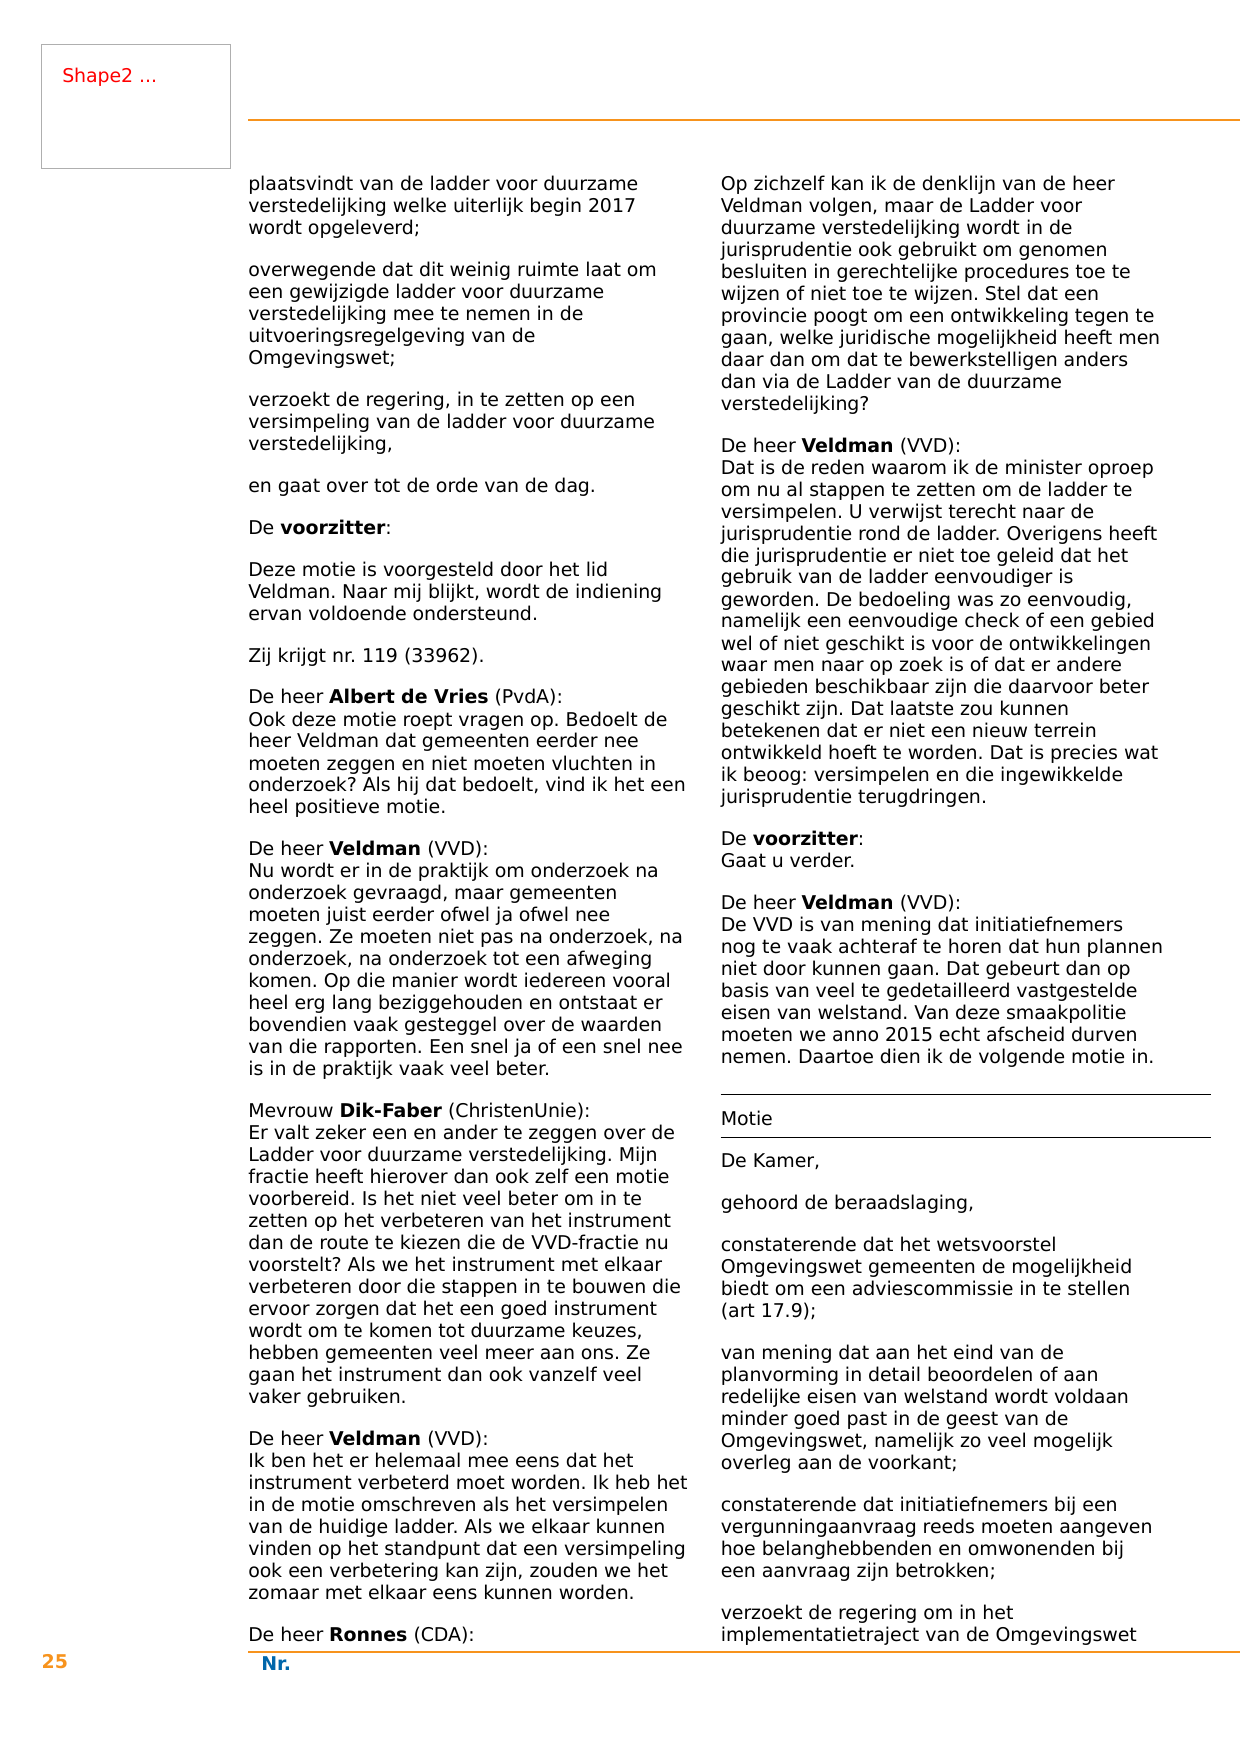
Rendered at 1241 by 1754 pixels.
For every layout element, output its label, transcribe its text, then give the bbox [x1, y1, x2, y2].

text Gaat u verder. [721, 850, 1163, 872]
text De VVD is van mening dat initiatiefnemers nog te vaak achteraf te horen dat hun plannen niet door kunnen gaan. Dat gebeurt dan op basis van veel te gedetailleerd vastgestelde eisen van welstand. Van deze smaakpolitie moeten we anno 2015 echt afscheid durven nemen. Daartoe dien ik de volgende motie in. [721, 914, 1163, 1068]
text van mening dat aan het eind van de planvorming in detail beoordelen of aan redelijke eisen van welstand wordt voldaan minder goed past in de geest van de Omgevingswet, namelijk zo veel mogelijk overleg aan de voorkant; [721, 1342, 1163, 1474]
text Mevrouw Dik-Faber (ChristenUnie): [248, 1100, 691, 1122]
text verzoekt de regering om in het implementatietraject van de Omgevingswet [721, 1602, 1163, 1646]
text en gaat over tot de orde van de dag. [248, 474, 691, 497]
text De heer Veldman (VVD): [248, 1428, 691, 1450]
text Dat is de reden waarom ik de minister oproep om nu al stappen te zetten om de ladder te versimpelen. U verwijst terecht naar de jurisprudentie rond de ladder. Overigens heeft die jurisprudentie er niet toe geleid dat het gebruik van de ladder eenvoudiger is geworden. De bedoeling was zo eenvoudig, namelijk een eenvoudige check of een gebied wel of niet geschikt is voor de ontwikkelingen waar men naar op zoek is of dat er andere gebieden beschikbaar zijn die daarvoor beter geschikt zijn. Dat laatste zou kunnen betekenen dat er niet een nieuw terrein ontwikkeld hoeft te worden. Dat is precies wat ik beoog: versimpelen en die ingewikkelde jurisprudentie terugdringen. [721, 457, 1163, 808]
text plaatsvindt van de ladder voor duurzame verstedelijking welke uiterlijk begin 2017 wordt opgeleverd; [248, 173, 691, 239]
text De heer Veldman (VVD): [248, 838, 691, 860]
text De Kamer, [721, 1150, 1163, 1172]
text Deze motie is voorgesteld door het lid Veldman. Naar mij blijkt, wordt de indiening ervan voldoende ondersteund. [248, 558, 691, 624]
text Ook deze motie roept vragen op. Bedoelt de heer Veldman dat gemeenten eerder nee moeten zeggen en niet moeten vluchten in onderzoek? Als hij dat bedoelt, vind ik het een heel positieve motie. [248, 708, 691, 818]
text Motie [721, 1108, 1163, 1130]
text Zij krijgt nr. 119 (33962). [248, 644, 691, 666]
text Er valt zeker een en ander te zeggen over de Ladder voor duurzame verstedelijking. Mijn fractie heeft hierover dan ook zelf een motie voorbereid. Is het niet veel beter om in te zetten op het verbeteren van het instrument dan de route te kiezen die de VVD-fractie nu voorstelt? Als we het instrument met elkaar verbeteren door die stappen in te bouwen die ervoor zorgen dat het een goed instrument wordt om te komen tot duurzame keuzes, hebben gemeenten veel meer aan ons. Ze gaan het instrument dan ook vanzelf veel vaker gebruiken. [248, 1122, 691, 1408]
text overwegende dat dit weinig ruimte laat om een gewijzigde ladder voor duurzame verstedelijking mee te nemen in de uitvoeringsregelgeving van de Omgevingswet; [248, 259, 691, 369]
text Ik ben het er helemaal mee eens dat het instrument verbeterd moet worden. Ik heb het in de motie omschreven als het versimpelen van de huidige ladder. Als we elkaar kunnen vinden op het standpunt dat een versimpeling ook een verbetering kan zijn, zouden we het zomaar met elkaar eens kunnen worden. [248, 1450, 691, 1604]
text De heer Veldman (VVD): [721, 434, 1163, 457]
text De voorzitter: [721, 828, 1163, 850]
text De heer Albert de Vries (PvdA): [248, 686, 691, 708]
text Op zichzelf kan ik de denklijn van de heer Veldman volgen, maar de Ladder voor duurzame verstedelijking wordt in de jurisprudentie ook gebruikt om genomen besluiten in gerechtelijke procedures toe te wijzen of niet toe te wijzen. Stel dat een provincie poogt om een ontwikkeling tegen te gaan, welke juridische mogelijkheid heeft men daar dan om dat te bewerkstelligen anders dan via de Ladder van de duurzame verstedelijking? [721, 173, 1163, 414]
text gehoord de beraadslaging, [721, 1192, 1163, 1214]
text De heer Veldman (VVD): [721, 892, 1163, 914]
text constaterende dat het wetsvoorstel Omgevingswet gemeenten de mogelijkheid biedt om een adviescommissie in te stellen (art 17.9); [721, 1234, 1163, 1322]
text constaterende dat initiatiefnemers bij een vergunningaanvraag reeds moeten aangeven hoe belanghebbenden en omwonenden bij een aanvraag zijn betrokken; [721, 1494, 1163, 1582]
text verzoekt de regering, in te zetten op een versimpeling van de ladder voor duurzame verstedelijking, [248, 389, 691, 454]
text De voorzitter: [248, 517, 691, 538]
text Nu wordt er in de praktijk om onderzoek na onderzoek gevraagd, maar gemeenten moeten juist eerder ofwel ja ofwel nee zeggen. Ze moeten niet pas na onderzoek, na onderzoek, na onderzoek tot een afweging komen. Op die manier wordt iedereen vooral heel erg lang beziggehouden en ontstaat er bovendien vaak gesteggel over de waarden van die rapporten. Een snel ja of een snel nee is in de praktijk vaak veel beter. [248, 860, 691, 1080]
text De heer Ronnes (CDA): [248, 1624, 691, 1646]
